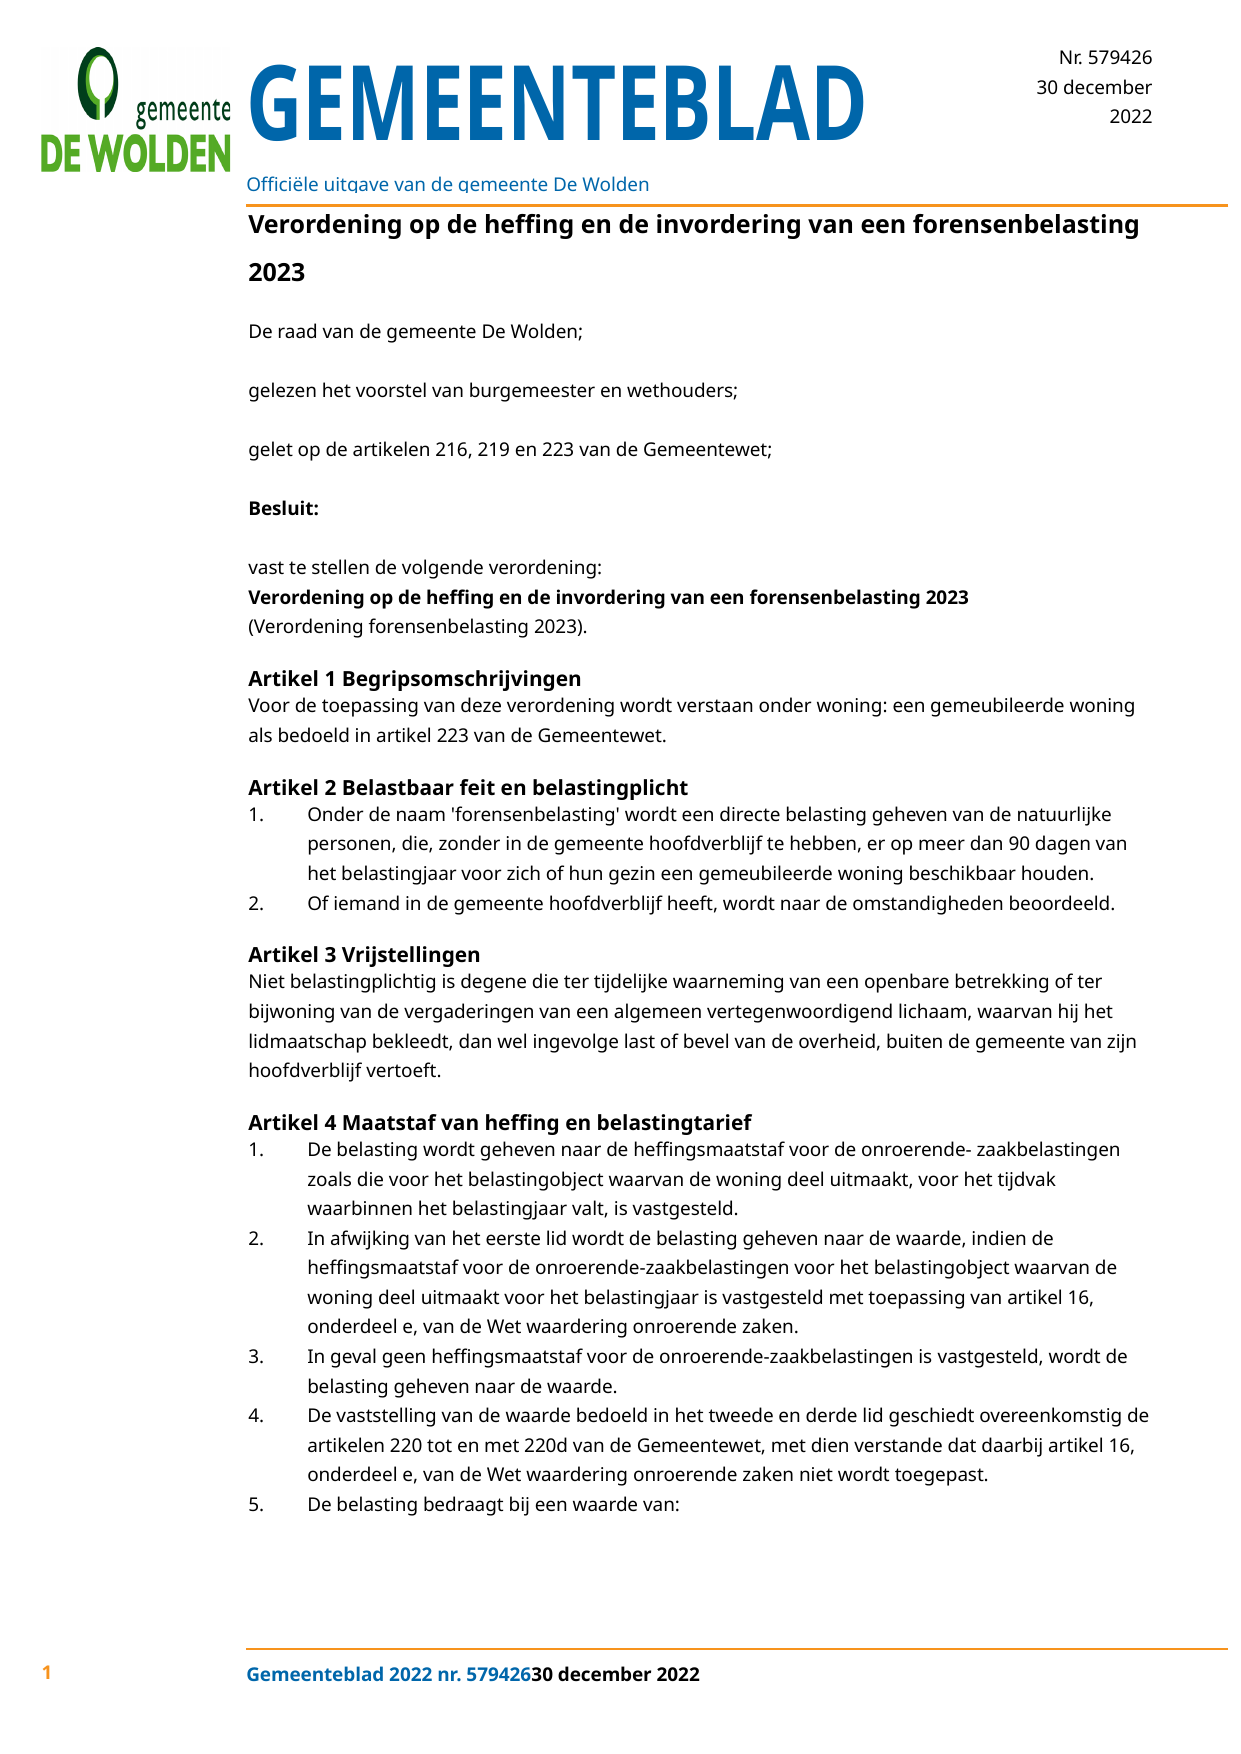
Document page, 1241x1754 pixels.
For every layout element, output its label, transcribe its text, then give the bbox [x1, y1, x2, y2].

text Verordening op de heffing en de invordering van een forensenbelasting 2023 [248, 584, 1152, 610]
text De raad van de gemeente De Wolden; [248, 318, 1152, 344]
list Of iemand in de gemeente hoofdverblijf heeft, wordt naar de omstandigheden beoordeeld. [248, 890, 1152, 916]
picture [41, 47, 231, 172]
list De vaststelling van de waarde bedoeld in het tweede en derde lid geschiedt overeenkomstig de artikelen 220 tot en met 220d van de Gemeentewet, met dien verstande dat daarbij artikel 16, onderdeel e, van de Wet waardering onroerende zaken niet wordt toegepast. [248, 1402, 1152, 1487]
text vast te stellen de volgende verordening: [248, 554, 1152, 580]
text Niet belastingplichtig is degene die ter tijdelijke waarneming van een openbare betrekking of ter bijwoning van de vergaderingen van een algemeen vertegenwoordigend lichaam, waarvan hij het lidmaatschap bekleedt, dan wel ingevolge last of bevel van de overheid, buiten de gemeente van zijn hoofdverblijf vertoeft. [248, 969, 1152, 1083]
text Verordening op de heffing en de invordering van een forensenbelasting 2023 [248, 207, 1152, 288]
text gelezen het voorstel van burgemeester en wethouders; [248, 377, 1152, 403]
text (Verordening forensenbelasting 2023). [248, 614, 1152, 639]
text Voor de toepassing van deze verordening wordt verstaan onder woning: een gemeubileerde woning als bedoeld in artikel 223 van de Gemeentewet. [248, 693, 1152, 748]
text Artikel 3 Vrijstellingen [248, 940, 1152, 969]
text Artikel 4 Maatstaf van heffing en belastingtarief [248, 1108, 1152, 1136]
text Artikel 1 Begripsomschrijvingen [248, 664, 1152, 693]
list De belasting bedraagt bij een waarde van: [248, 1491, 1152, 1517]
list In afwijking van het eerste lid wordt de belasting geheven naar de waarde, indien de heffingsmaatstaf voor de onroerende-zaakbelastingen voor het belastingobject waarvan de woning deel uitmaakt voor het belastingjaar is vastgesteld met toepassing van artikel 16, onderdeel e, van de Wet waardering onroerende zaken. [248, 1225, 1152, 1339]
text gelet op de artikelen 216, 219 en 223 van de Gemeentewet; [248, 436, 1152, 462]
list In geval geen heffingsmaatstaf voor de onroerende-zaakbelastingen is vastgesteld, wordt de belasting geheven naar de waarde. [248, 1343, 1152, 1399]
list De belasting wordt geheven naar de heffingsmaatstaf voor de onroerende- zaakbelastingen zoals die voor het belastingobject waarvan de woning deel uitmaakt, voor het tijdvak waarbinnen het belastingjaar valt, is vastgesteld. [248, 1136, 1152, 1221]
list Onder de naam 'forensenbelasting' wordt een directe belasting geheven van de natuurlijke personen, die, zonder in de gemeente hoofdverblijf te hebben, er op meer dan 90 dagen van het belastingjaar voor zich of hun gezin een gemeubileerde woning beschikbaar houden. [248, 801, 1152, 886]
text Besluit: [248, 495, 1152, 521]
text Artikel 2 Belastbaar feit en belastingplicht [248, 773, 1152, 801]
